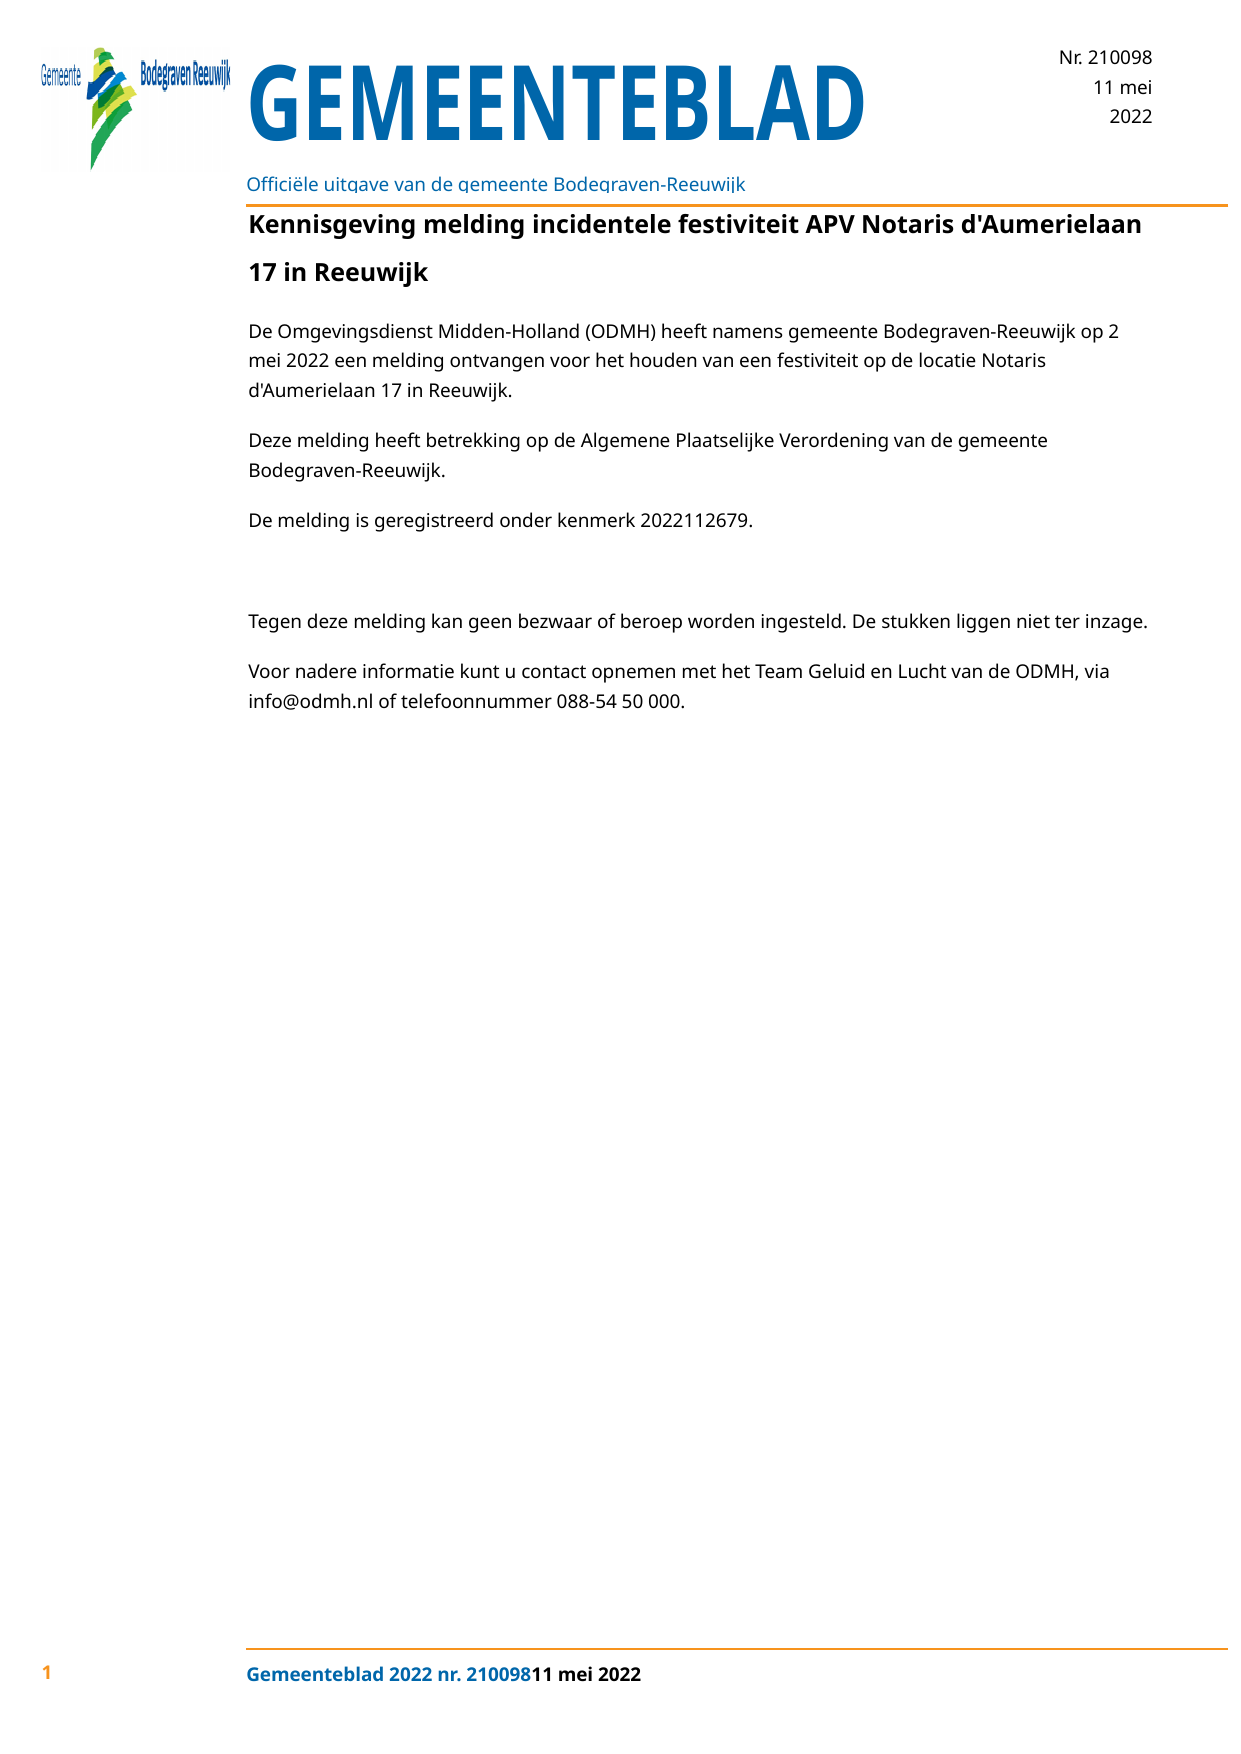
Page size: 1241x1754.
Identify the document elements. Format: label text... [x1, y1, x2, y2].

text Tegen deze melding kan geen bezwaar of beroep worden ingesteld. De stukken liggen niet ter inzage. [248, 608, 1152, 634]
text De Omgevingsdienst Midden-Holland (ODMH) heeft namens gemeente Bodegraven-Reeuwijk op 2 mei 2022 een melding ontvangen voor het houden van een festiviteit op de locatie Notaris d'Aumerielaan 17 in Reeuwijk. [248, 318, 1152, 403]
picture [41, 47, 231, 172]
text Voor nadere informatie kunt u contact opnemen met het Team Geluid en Lucht van de ODMH, via info@odmh.nl of telefoonnummer 088-54 50 000. [248, 659, 1152, 714]
text Deze melding heeft betrekking op de Algemene Plaatselijke Verordening van de gemeente Bodegraven-Reeuwijk. [248, 427, 1152, 483]
text Kennisgeving melding incidentele festiviteit APV Notaris d'Aumerielaan 17 in Reeuwijk [248, 207, 1152, 288]
text De melding is geregistreerd onder kenmerk 2022112679. [248, 507, 1152, 533]
